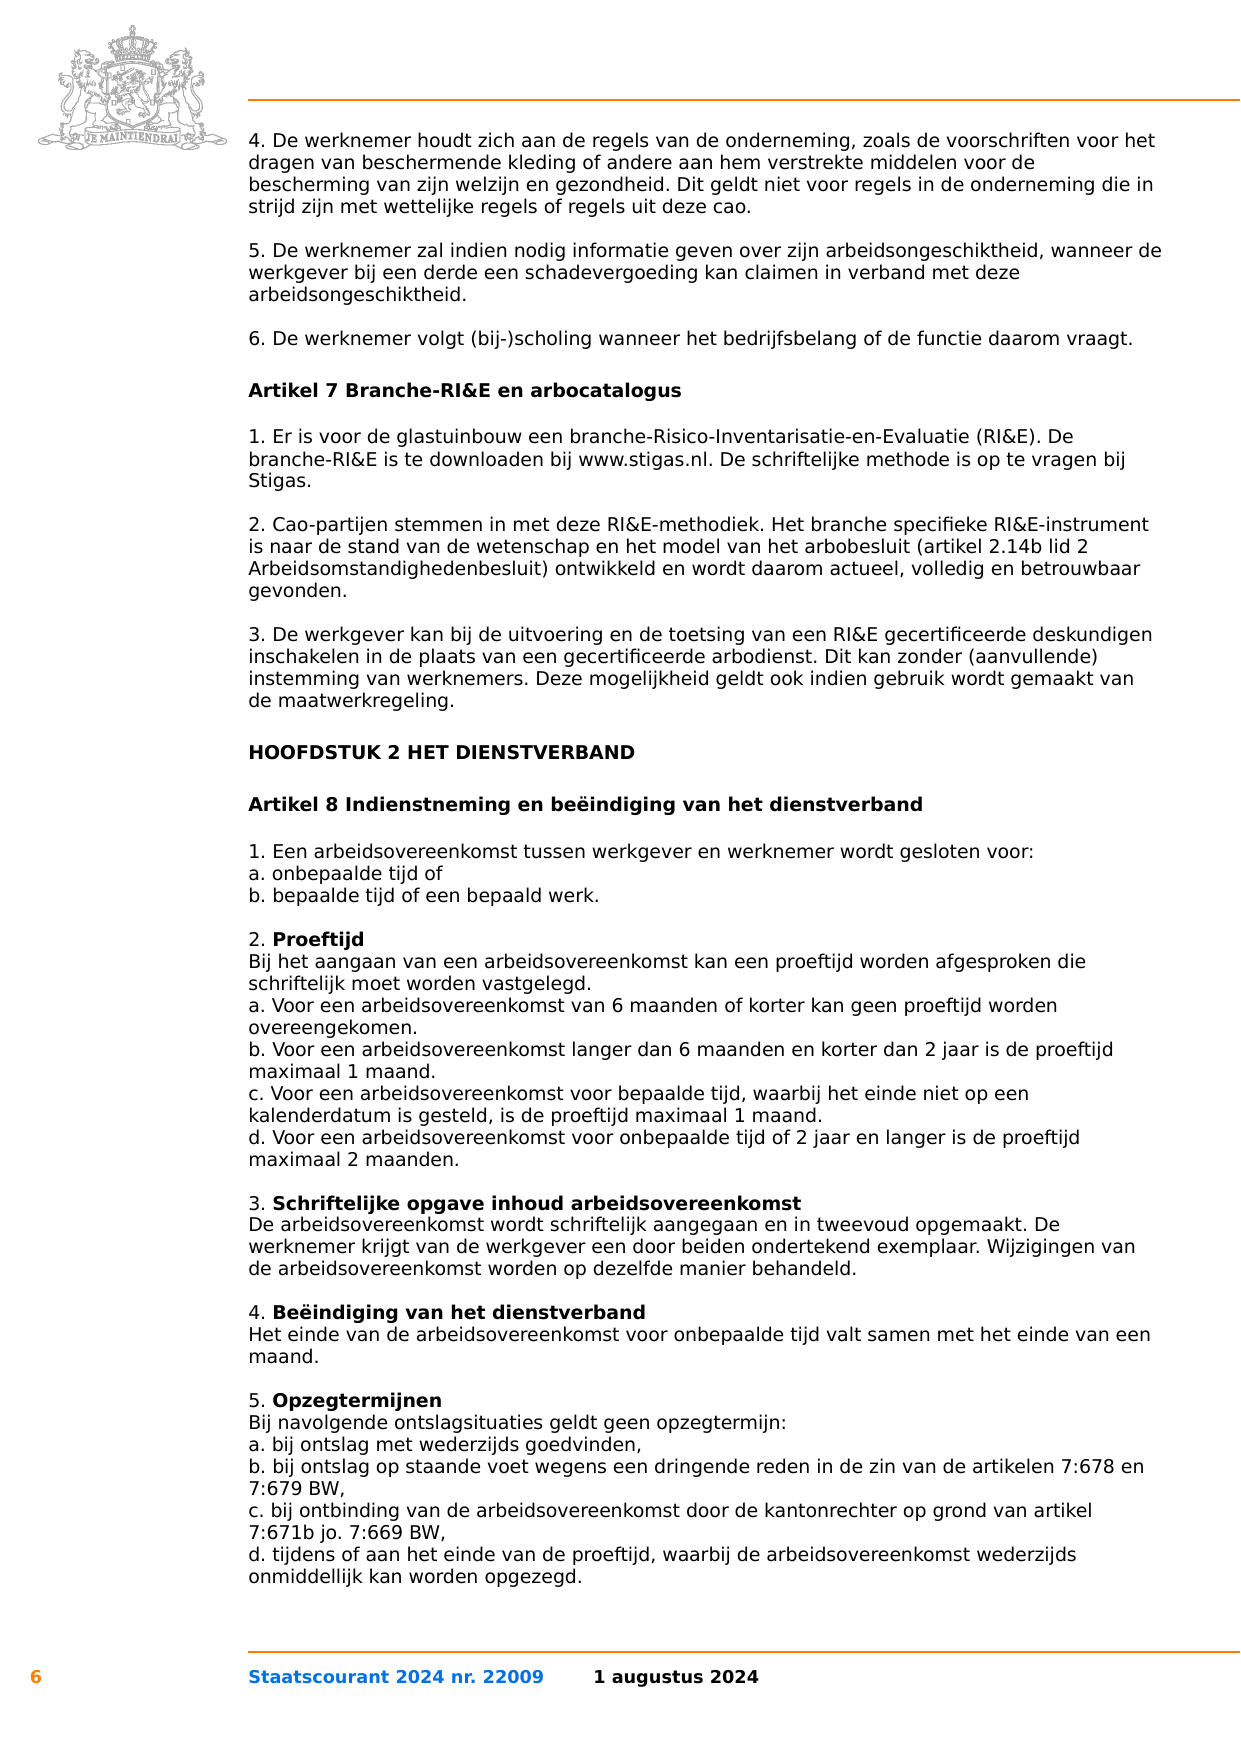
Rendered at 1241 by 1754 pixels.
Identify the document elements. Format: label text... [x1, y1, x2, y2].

text 4. Beëindiging van het dienstverband [248, 1302, 1163, 1324]
text 3. De werkgever kan bij de uitvoering en de toetsing van een RI&E gecertificeerde deskundigen inschakelen in de plaats van een gecertificeerde arbodienst. Dit kan zonder (aanvullende) instemming van werknemers. Deze mogelijkheid geldt ook indien gebruik wordt gemaakt van de maatwerkregeling. [248, 624, 1163, 712]
text c. bij ontbinding van de arbeidsovereenkomst door de kantonrechter op grond van artikel 7:671b jo. 7:669 BW, [248, 1500, 1163, 1544]
text a. Voor een arbeidsovereenkomst van 6 maanden of korter kan geen proeftijd worden overeengekomen. [248, 995, 1163, 1039]
text d. tijdens of aan het einde van de proeftijd, waarbij de arbeidsovereenkomst wederzijds onmiddellijk kan worden opgezegd. [248, 1544, 1163, 1588]
text 5. Opzegtermijnen [248, 1390, 1163, 1412]
text 3. Schriftelijke opgave inhoud arbeidsovereenkomst [248, 1192, 1163, 1214]
text Bij het aangaan van een arbeidsovereenkomst kan een proeftijd worden afgesproken die schriftelijk moet worden vastgelegd. [248, 951, 1163, 995]
text 1. Er is voor de glastuinbouw een branche-Risico-Inventarisatie-en-Evaluatie (RI&E). De branche-RI&E is te downloaden bij www.stigas.nl. De schriftelijke methode is op te vragen bij Stigas. [248, 426, 1163, 492]
text 2. Cao-partijen stemmen in met deze RI&E-methodiek. Het branche specifieke RI&E-instrument is naar de stand van de wetenschap en het model van het arbobesluit (artikel 2.14b lid 2 Arbeidsomstandighedenbesluit) ontwikkeld en wordt daarom actueel, volledig en betrouwbaar gevonden. [248, 514, 1163, 602]
text a. bij ontslag met wederzijds goedvinden, [248, 1434, 1163, 1456]
text d. Voor een arbeidsovereenkomst voor onbepaalde tijd of 2 jaar en langer is de proeftijd maximaal 2 maanden. [248, 1127, 1163, 1171]
text 5. De werknemer zal indien nodig informatie geven over zijn arbeidsongeschiktheid, wanneer de werkgever bij een derde een schadevergoeding kan claimen in verband met deze arbeidsongeschiktheid. [248, 240, 1163, 306]
text 4. De werknemer houdt zich aan de regels van de onderneming, zoals de voorschriften voor het dragen van beschermende kleding of andere aan hem verstrekte middelen voor de bescherming van zijn welzijn en gezondheid. Dit geldt niet voor regels in de onderneming die in strijd zijn met wettelijke regels of regels uit deze cao. [248, 130, 1163, 218]
text 2. Proeftijd [248, 929, 1163, 951]
text b. bij ontslag op staande voet wegens een dringende reden in de zin van de artikelen 7:678 en 7:679 BW, [248, 1456, 1163, 1500]
text De arbeidsovereenkomst wordt schriftelijk aangegaan en in tweevoud opgemaakt. De werknemer krijgt van de werkgever een door beiden ondertekend exemplaar. Wijzigingen van de arbeidsovereenkomst worden op dezelfde manier behandeld. [248, 1214, 1163, 1280]
text c. Voor een arbeidsovereenkomst voor bepaalde tijd, waarbij het einde niet op een kalenderdatum is gesteld, is de proeftijd maximaal 1 maand. [248, 1083, 1163, 1127]
picture [38, 25, 227, 150]
subtitle HOOFDSTUK 2 HET DIENSTVERBAND [248, 742, 1163, 764]
text Het einde van de arbeidsovereenkomst voor onbepaalde tijd valt samen met het einde van een maand. [248, 1324, 1163, 1368]
text 6. De werknemer volgt (bij-)scholing wanneer het bedrijfsbelang of de functie daarom vraagt. [248, 327, 1163, 349]
text b. bepaalde tijd of een bepaald werk. [248, 885, 1163, 907]
text 1. Een arbeidsovereenkomst tussen werkgever en werknemer wordt gesloten voor: [248, 841, 1163, 863]
subtitle Artikel 7 Branche-RI&E en arbocatalogus [248, 379, 1163, 401]
subtitle Artikel 8 Indienstneming en beëindiging van het dienstverband [248, 794, 1163, 816]
text b. Voor een arbeidsovereenkomst langer dan 6 maanden en korter dan 2 jaar is de proeftijd maximaal 1 maand. [248, 1039, 1163, 1083]
text a. onbepaalde tijd of [248, 863, 1163, 885]
text Bij navolgende ontslagsituaties geldt geen opzegtermijn: [248, 1412, 1163, 1434]
